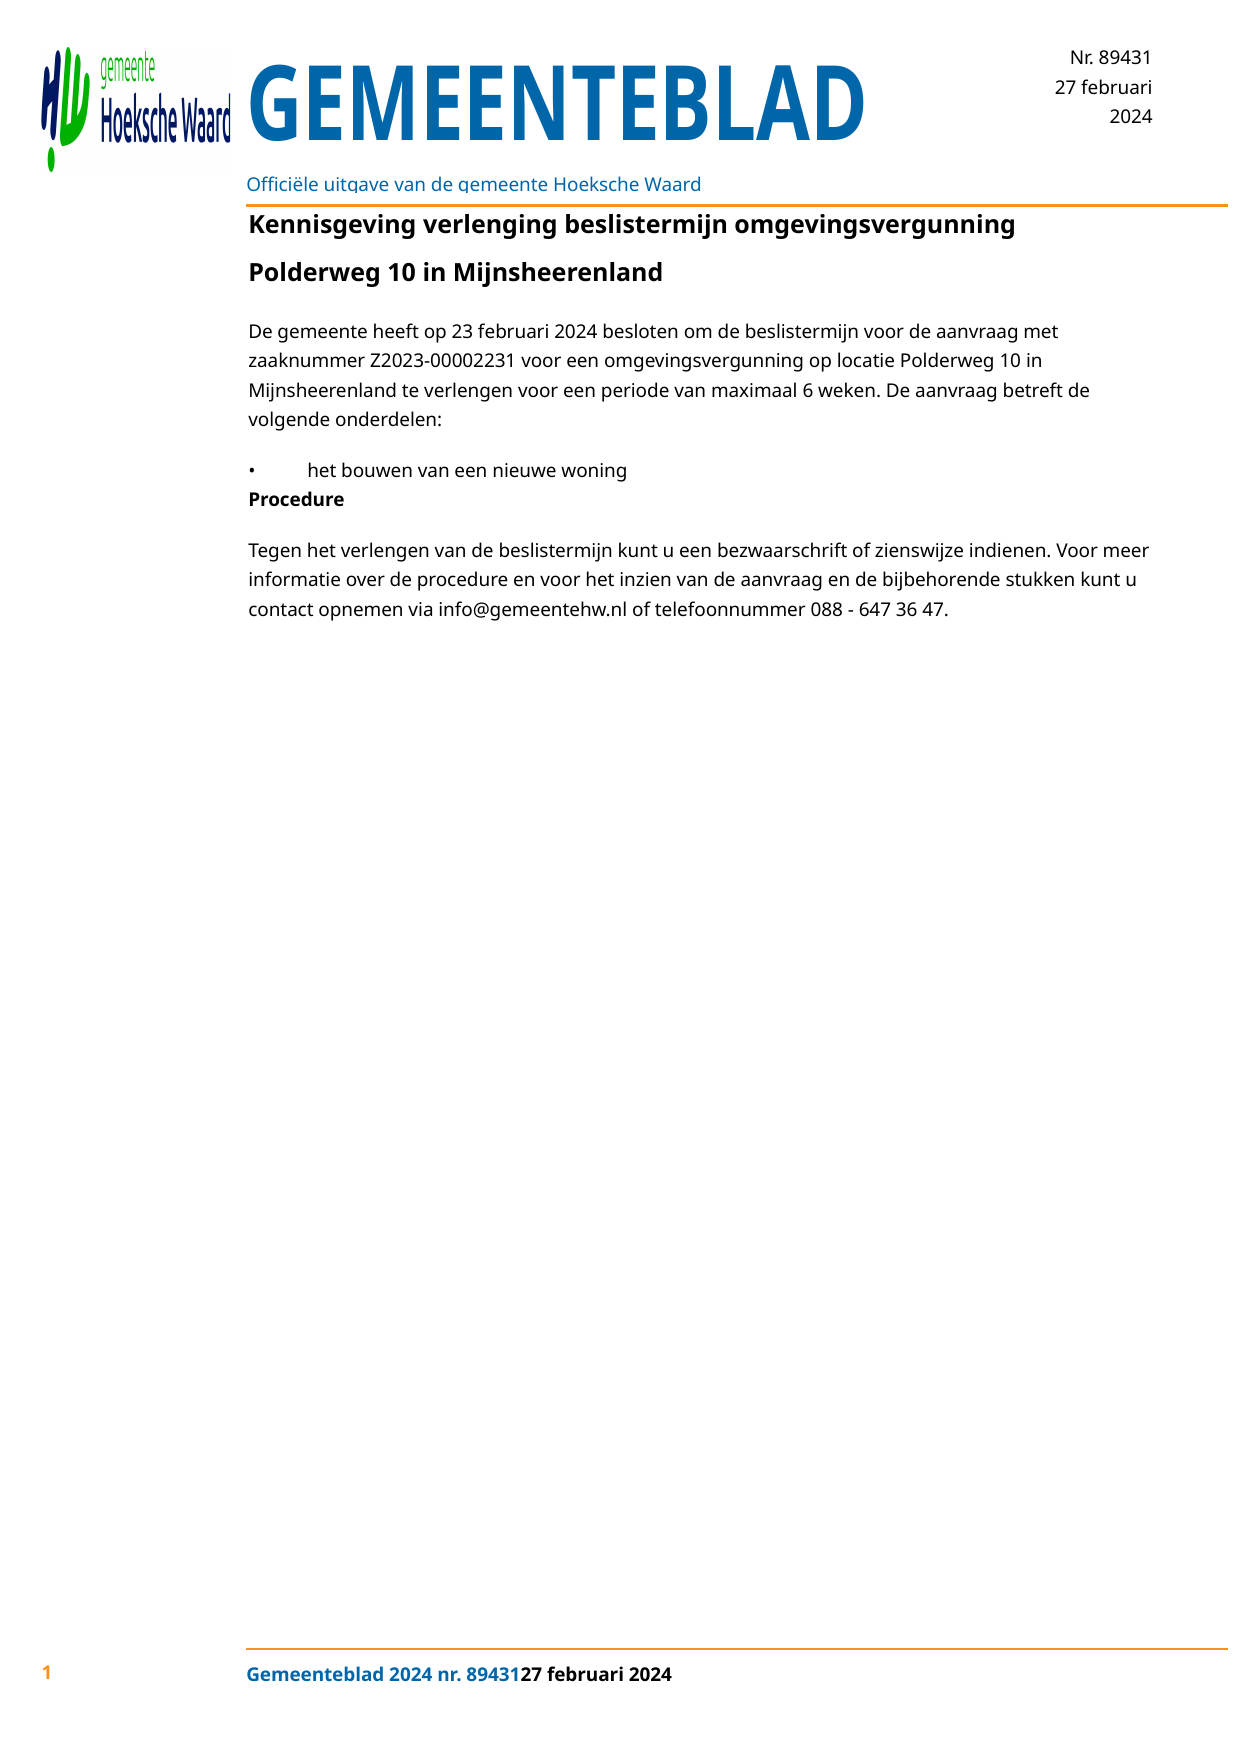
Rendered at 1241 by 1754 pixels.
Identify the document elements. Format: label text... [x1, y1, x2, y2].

text Procedure [248, 487, 1152, 512]
text Tegen het verlengen van de beslistermijn kunt u een bezwaarschrift of zienswijze indienen. Voor meer informatie over de procedure en voor het inzien van de aanvraag en de bijbehorende stukken kunt u contact opnemen via info@gemeentehw.nl of telefoonnummer 088 - 647 36 47. [248, 537, 1152, 622]
picture [41, 47, 231, 172]
text De gemeente heeft op 23 februari 2024 besloten om de beslistermijn voor de aanvraag met zaaknummer Z2023-00002231 voor een omgevingsvergunning op locatie Polderweg 10 in Mijnsheerenland te verlengen voor een periode van maximaal 6 weken. De aanvraag betreft de volgende onderdelen: [248, 318, 1152, 432]
text Kennisgeving verlenging beslistermijn omgevingsvergunning Polderweg 10 in Mijnsheerenland [248, 207, 1152, 288]
list het bouwen van een nieuwe woning [248, 457, 1152, 483]
